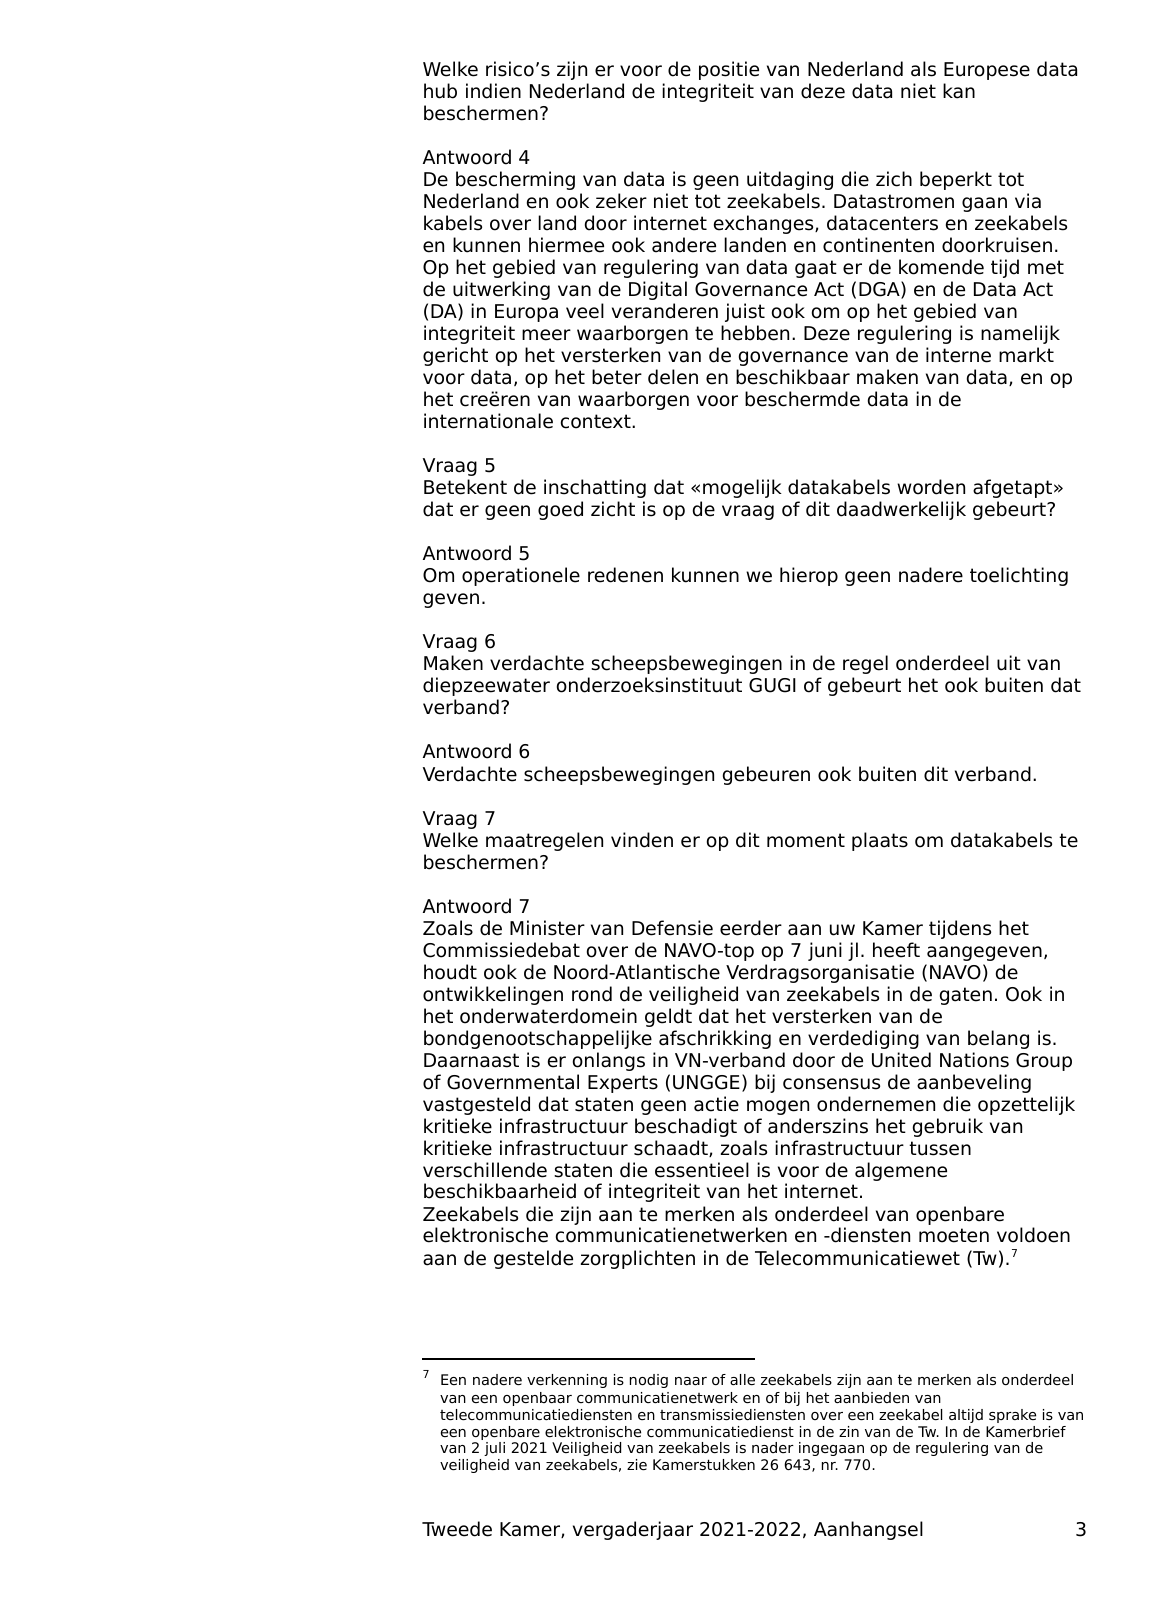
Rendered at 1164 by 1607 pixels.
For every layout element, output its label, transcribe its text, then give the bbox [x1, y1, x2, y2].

text Welke risico’s zijn er voor de positie van Nederland als Europese data hub indien Nederland de integriteit van deze data niet kan beschermen? [422, 59, 1087, 125]
text Antwoord 6 [422, 741, 1087, 763]
text Zeekabels die zijn aan te merken als onderdeel van openbare elektronische communicatienetwerken en -diensten moeten voldoen aan de gestelde zorgplichten in de Telecommunicatiewet (Tw). [422, 1203, 1087, 1269]
text Vraag 5 [422, 455, 1087, 477]
text De bescherming van data is geen uitdaging die zich beperkt tot Nederland en ook zeker niet tot zeekabels. Datastromen gaan via kabels over land door internet exchanges, datacenters en zeekabels en kunnen hiermee ook andere landen en continenten doorkruisen. Op het gebied van regulering van data gaat er de komende tijd met de uitwerking van de Digital Governance Act (DGA) en de Data Act (DA) in Europa veel veranderen juist ook om op het gebied van integriteit meer waarborgen te hebben. Deze regulering is namelijk gericht op het versterken van de governance van de interne markt voor data, op het beter delen en beschikbaar maken van data, en op het creëren van waarborgen voor beschermde data in de internationale context. [422, 169, 1087, 433]
text Vraag 7 [422, 808, 1087, 829]
text Verdachte scheepsbewegingen gebeuren ook buiten dit verband. [422, 763, 1087, 785]
text Antwoord 7 [422, 896, 1087, 918]
text Welke maatregelen vinden er op dit moment plaats om datakabels te beschermen? [422, 829, 1087, 873]
text Betekent de inschatting dat «mogelijk datakabels worden afgetapt» dat er geen goed zicht is op de vraag of dit daadwerkelijk gebeurt? [422, 477, 1087, 521]
text Een nadere verkenning is nodig naar of alle zeekabels zijn aan te merken als onderdeel van een openbaar communicatienetwerk en of bij het aanbieden van telecommunicatiediensten en transmissiediensten over een zeekabel altijd sprake is van een openbare elektronische communicatiedienst in de zin van de Tw. In de Kamerbrief van 2 juli 2021 Veiligheid van zeekabels is nader ingegaan op de regulering van de veiligheid van zeekabels, zie Kamerstukken 26 643, nr. 770. [422, 1368, 1087, 1474]
text Zoals de Minister van Defensie eerder aan uw Kamer tijdens het Commissiedebat over de NAVO-top op 7 juni jl. heeft aangegeven, houdt ook de Noord-Atlantische Verdragsorganisatie (NAVO) de ontwikkelingen rond de veiligheid van zeekabels in de gaten. Ook in het onderwaterdomein geldt dat het versterken van de bondgenootschappelijke afschrikking en verdediging van belang is. Daarnaast is er onlangs in VN-verband door de United Nations Group of Governmental Experts (UNGGE) bij consensus de aanbeveling vastgesteld dat staten geen actie mogen ondernemen die opzettelijk kritieke infrastructuur beschadigt of anderszins het gebruik van kritieke infrastructuur schaadt, zoals infrastructuur tussen verschillende staten die essentieel is voor de algemene beschikbaarheid of integriteit van het internet. [422, 918, 1087, 1203]
text Maken verdachte scheepsbewegingen in de regel onderdeel uit van diepzeewater onderzoeksinstituut GUGI of gebeurt het ook buiten dat verband? [422, 653, 1087, 719]
text Antwoord 5 [422, 543, 1087, 565]
text Om operationele redenen kunnen we hierop geen nadere toelichting geven. [422, 565, 1087, 609]
text Vraag 6 [422, 631, 1087, 653]
text Antwoord 4 [422, 147, 1087, 169]
